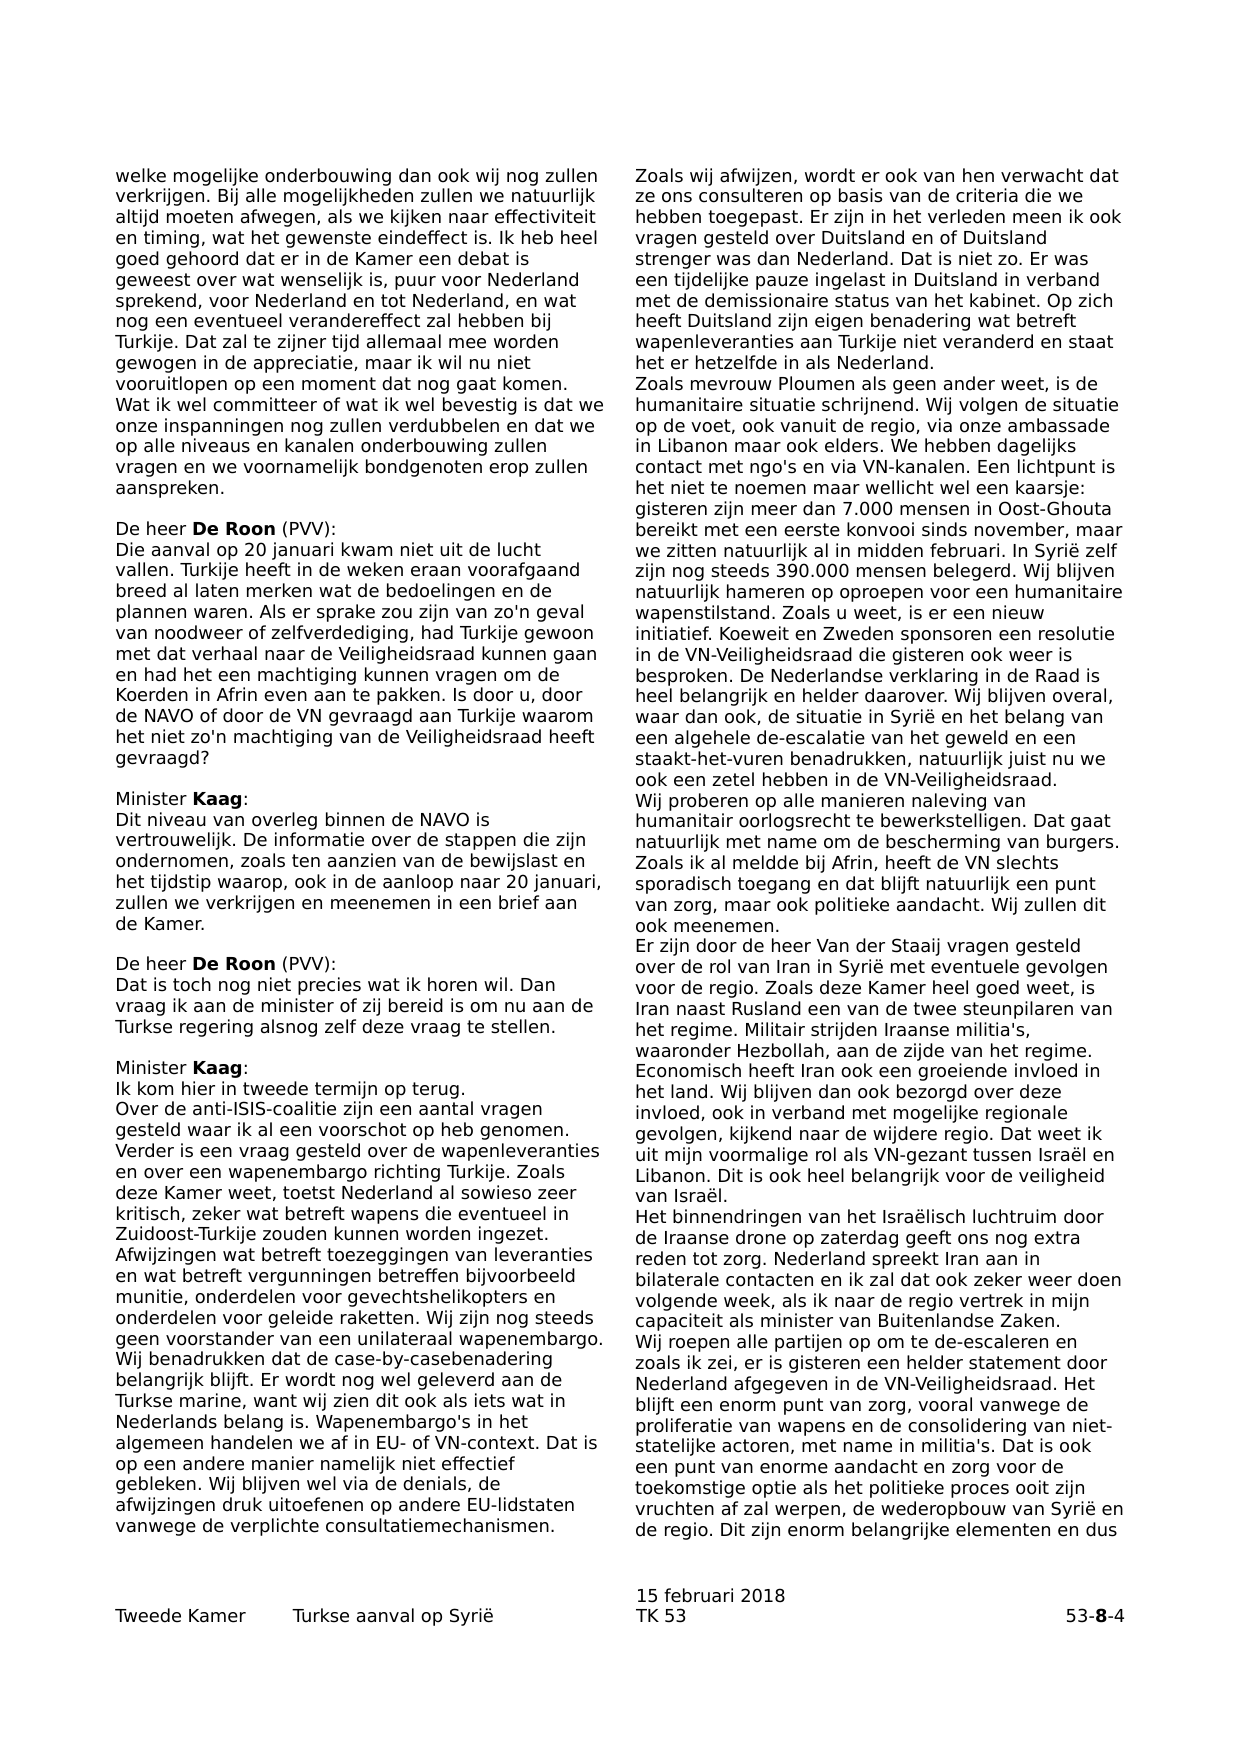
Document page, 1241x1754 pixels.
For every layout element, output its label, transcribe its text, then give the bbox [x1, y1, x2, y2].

text Minister Kaag: [115, 788, 605, 809]
text Wij roepen alle partijen op om te de-escaleren en zoals ik zei, er is gisteren een helder statement door Nederland afgegeven in de VN-Veiligheidsraad. Het blijft een enorm punt van zorg, vooral vanwege de proliferatie van wapens en de consolidering van niet-statelijke actoren, met name in militia's. Dat is ook een punt van enorme aandacht en zorg voor de toekomstige optie als het politieke proces ooit zijn vruchten af zal werpen, de wederopbouw van Syrië en de regio. Dit zijn enorm belangrijke elementen en dus [635, 1332, 1125, 1540]
text Die aanval op 20 januari kwam niet uit de lucht vallen. Turkije heeft in de weken eraan voorafgaand breed al laten merken wat de bedoelingen en de plannen waren. Als er sprake zou zijn van zo'n geval van noodweer of zelfverdediging, had Turkije gewoon met dat verhaal naar de Veiligheidsraad kunnen gaan en had het een machtiging kunnen vragen om de Koerden in Afrin even aan te pakken. Is door u, door de NAVO of door de VN gevraagd aan Turkije waarom het niet zo'n machtiging van de Veiligheidsraad heeft gevraagd? [115, 539, 605, 768]
text Wij proberen op alle manieren naleving van humanitair oorlogsrecht te bewerkstelligen. Dat gaat natuurlijk met name om de bescherming van burgers. Zoals ik al meldde bij Afrin, heeft de VN slechts sporadisch toegang en dat blijft natuurlijk een punt van zorg, maar ook politieke aandacht. Wij zullen dit ook meenemen. [635, 790, 1125, 936]
text Over de anti-ISIS-coalitie zijn een aantal vragen gesteld waar ik al een voorschot op heb genomen. [115, 1099, 605, 1141]
text Het binnendringen van het Israëlisch luchtruim door de Iraanse drone op zaterdag geeft ons nog extra reden tot zorg. Nederland spreekt Iran aan in bilaterale contacten en ik zal dat ook zeker weer doen volgende week, als ik naar de regio vertrek in mijn capaciteit als minister van Buitenlandse Zaken. [635, 1207, 1125, 1332]
text Verder is een vraag gesteld over de wapenleveranties en over een wapenembargo richting Turkije. Zoals deze Kamer weet, toetst Nederland al sowieso zeer kritisch, zeker wat betreft wapens die eventueel in Zuidoost-Turkije zouden kunnen worden ingezet. Afwijzingen wat betreft toezeggingen van leveranties en wat betreft vergunningen betreffen bijvoorbeeld munitie, onderdelen voor gevechtshelikopters en onderdelen voor geleide raketten. Wij zijn nog steeds geen voorstander van een unilateraal wapenembargo. Wij benadrukken dat de case-by-casebenadering belangrijk blijft. Er wordt nog wel geleverd aan de Turkse marine, want wij zien dit ook als iets wat in Nederlands belang is. Wapenembargo's in het algemeen handelen we af in EU- of VN-context. Dat is op een andere manier namelijk niet effectief gebleken. Wij blijven wel via de denials, de afwijzingen druk uitoefenen op andere EU-lidstaten vanwege de verplichte consultatiemechanismen. [115, 1141, 605, 1537]
text Zoals wij afwijzen, wordt er ook van hen verwacht dat ze ons consulteren op basis van de criteria die we hebben toegepast. Er zijn in het verleden meen ik ook vragen gesteld over Duitsland en of Duitsland strenger was dan Nederland. Dat is niet zo. Er was een tijdelijke pauze ingelast in Duitsland in verband met de demissionaire status van het kabinet. Op zich heeft Duitsland zijn eigen benadering wat betreft wapenleveranties aan Turkije niet veranderd en staat het er hetzelfde in als Nederland. [635, 165, 1125, 374]
text Er zijn door de heer Van der Staaij vragen gesteld over de rol van Iran in Syrië met eventuele gevolgen voor de regio. Zoals deze Kamer heel goed weet, is Iran naast Rusland een van de twee steunpilaren van het regime. Militair strijden Iraanse militia's, waaronder Hezbollah, aan de zijde van het regime. Economisch heeft Iran ook een groeiende invloed in het land. Wij blijven dan ook bezorgd over deze invloed, ook in verband met mogelijke regionale gevolgen, kijkend naar de wijdere regio. Dat weet ik uit mijn voormalige rol als VN-gezant tussen Israël en Libanon. Dit is ook heel belangrijk voor de veiligheid van Israël. [635, 936, 1125, 1207]
text Zoals mevrouw Ploumen als geen ander weet, is de humanitaire situatie schrijnend. Wij volgen de situatie op de voet, ook vanuit de regio, via onze ambassade in Libanon maar ook elders. We hebben dagelijks contact met ngo's en via VN-kanalen. Een lichtpunt is het niet te noemen maar wellicht wel een kaarsje: gisteren zijn meer dan 7.000 mensen in Oost-Ghouta bereikt met een eerste konvooi sinds november, maar we zitten natuurlijk al in midden februari. In Syrië zelf zijn nog steeds 390.000 mensen belegerd. Wij blijven natuurlijk hameren op oproepen voor een humanitaire wapenstilstand. Zoals u weet, is er een nieuw initiatief. Koeweit en Zweden sponsoren een resolutie in de VN-Veiligheidsraad die gisteren ook weer is besproken. De Nederlandse verklaring in de Raad is heel belangrijk en helder daarover. Wij blijven overal, waar dan ook, de situatie in Syrië en het belang van een algehele de-escalatie van het geweld en een staakt-het-vuren benadrukken, natuurlijk juist nu we ook een zetel hebben in de VN-Veiligheidsraad. [635, 374, 1125, 790]
text Dit niveau van overleg binnen de NAVO is vertrouwelijk. De informatie over de stappen die zijn ondernomen, zoals ten aanzien van de bewijslast en het tijdstip waarop, ook in de aanloop naar 20 januari, zullen we verkrijgen en meenemen in een brief aan de Kamer. [115, 809, 605, 934]
text De heer De Roon (PVV): [115, 954, 605, 975]
text Minister Kaag: [115, 1057, 605, 1078]
text welke mogelijke onderbouwing dan ook wij nog zullen verkrijgen. Bij alle mogelijkheden zullen we natuurlijk altijd moeten afwegen, als we kijken naar effectiviteit en timing, wat het gewenste eindeffect is. Ik heb heel goed gehoord dat er in de Kamer een debat is geweest over wat wenselijk is, puur voor Nederland sprekend, voor Nederland en tot Nederland, en wat nog een eventueel verandereffect zal hebben bij Turkije. Dat zal te zijner tijd allemaal mee worden gewogen in de appreciatie, maar ik wil nu niet vooruitlopen op een moment dat nog gaat komen. Wat ik wel committeer of wat ik wel bevestig is dat we onze inspanningen nog zullen verdubbelen en dat we op alle niveaus en kanalen onderbouwing zullen vragen en we voornamelijk bondgenoten erop zullen aanspreken. [115, 165, 605, 499]
text De heer De Roon (PVV): [115, 519, 605, 539]
text Ik kom hier in tweede termijn op terug. [115, 1078, 605, 1099]
text Dat is toch nog niet precies wat ik horen wil. Dan vraag ik aan de minister of zij bereid is om nu aan de Turkse regering alsnog zelf deze vraag te stellen. [115, 975, 605, 1037]
